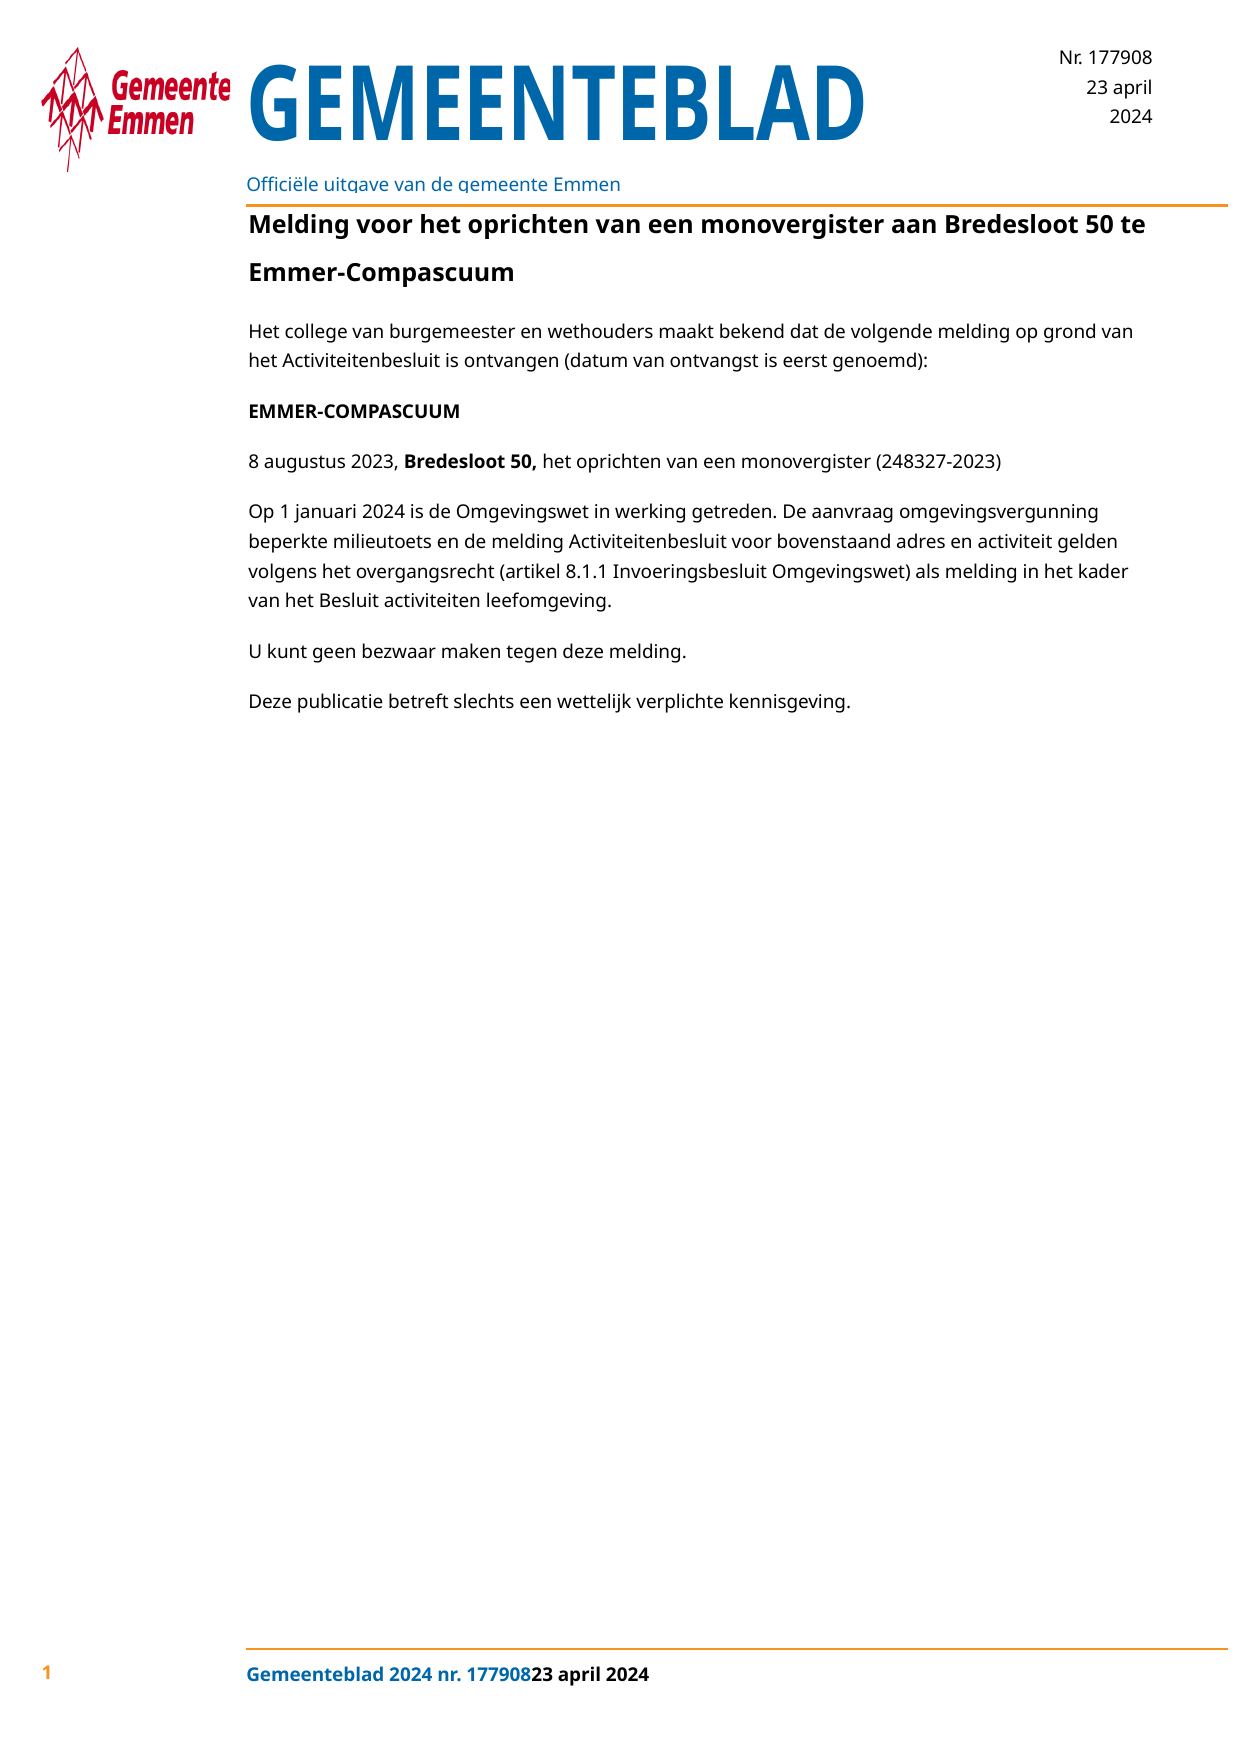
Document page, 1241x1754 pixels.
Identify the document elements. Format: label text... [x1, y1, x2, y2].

text Het college van burgemeester en wethouders maakt bekend dat de volgende melding op grond van het Activiteitenbesluit is ontvan­gen (datum van ontvangst is eerst genoemd): [248, 318, 1152, 373]
text Deze publicatie betreft slechts een wettelijk verplichte kennisgeving. [248, 688, 1152, 714]
text EMMER-COMPASCUUM [248, 398, 1152, 424]
text 8 augustus 2023, Bredesloot 50, het oprichten van een monovergister (248327-2023) [248, 448, 1152, 474]
text Op 1 januari 2024 is de Omgevingswet in werking getreden. De aanvraag omgevingsvergunning beperkte milieutoets en de melding Activiteitenbesluit voor bovenstaand adres en activiteit gelden volgens het overgangsrecht (artikel 8.1.1 Invoeringsbesluit Omgevingswet) als melding in het kader van het Besluit activiteiten leefomgeving. [248, 499, 1152, 613]
text U kunt geen bezwaar maken tegen deze melding. [248, 638, 1152, 664]
picture [41, 47, 231, 172]
text Melding voor het oprichten van een monovergister aan Bredesloot 50 te Emmer-Compascuum [248, 207, 1152, 288]
